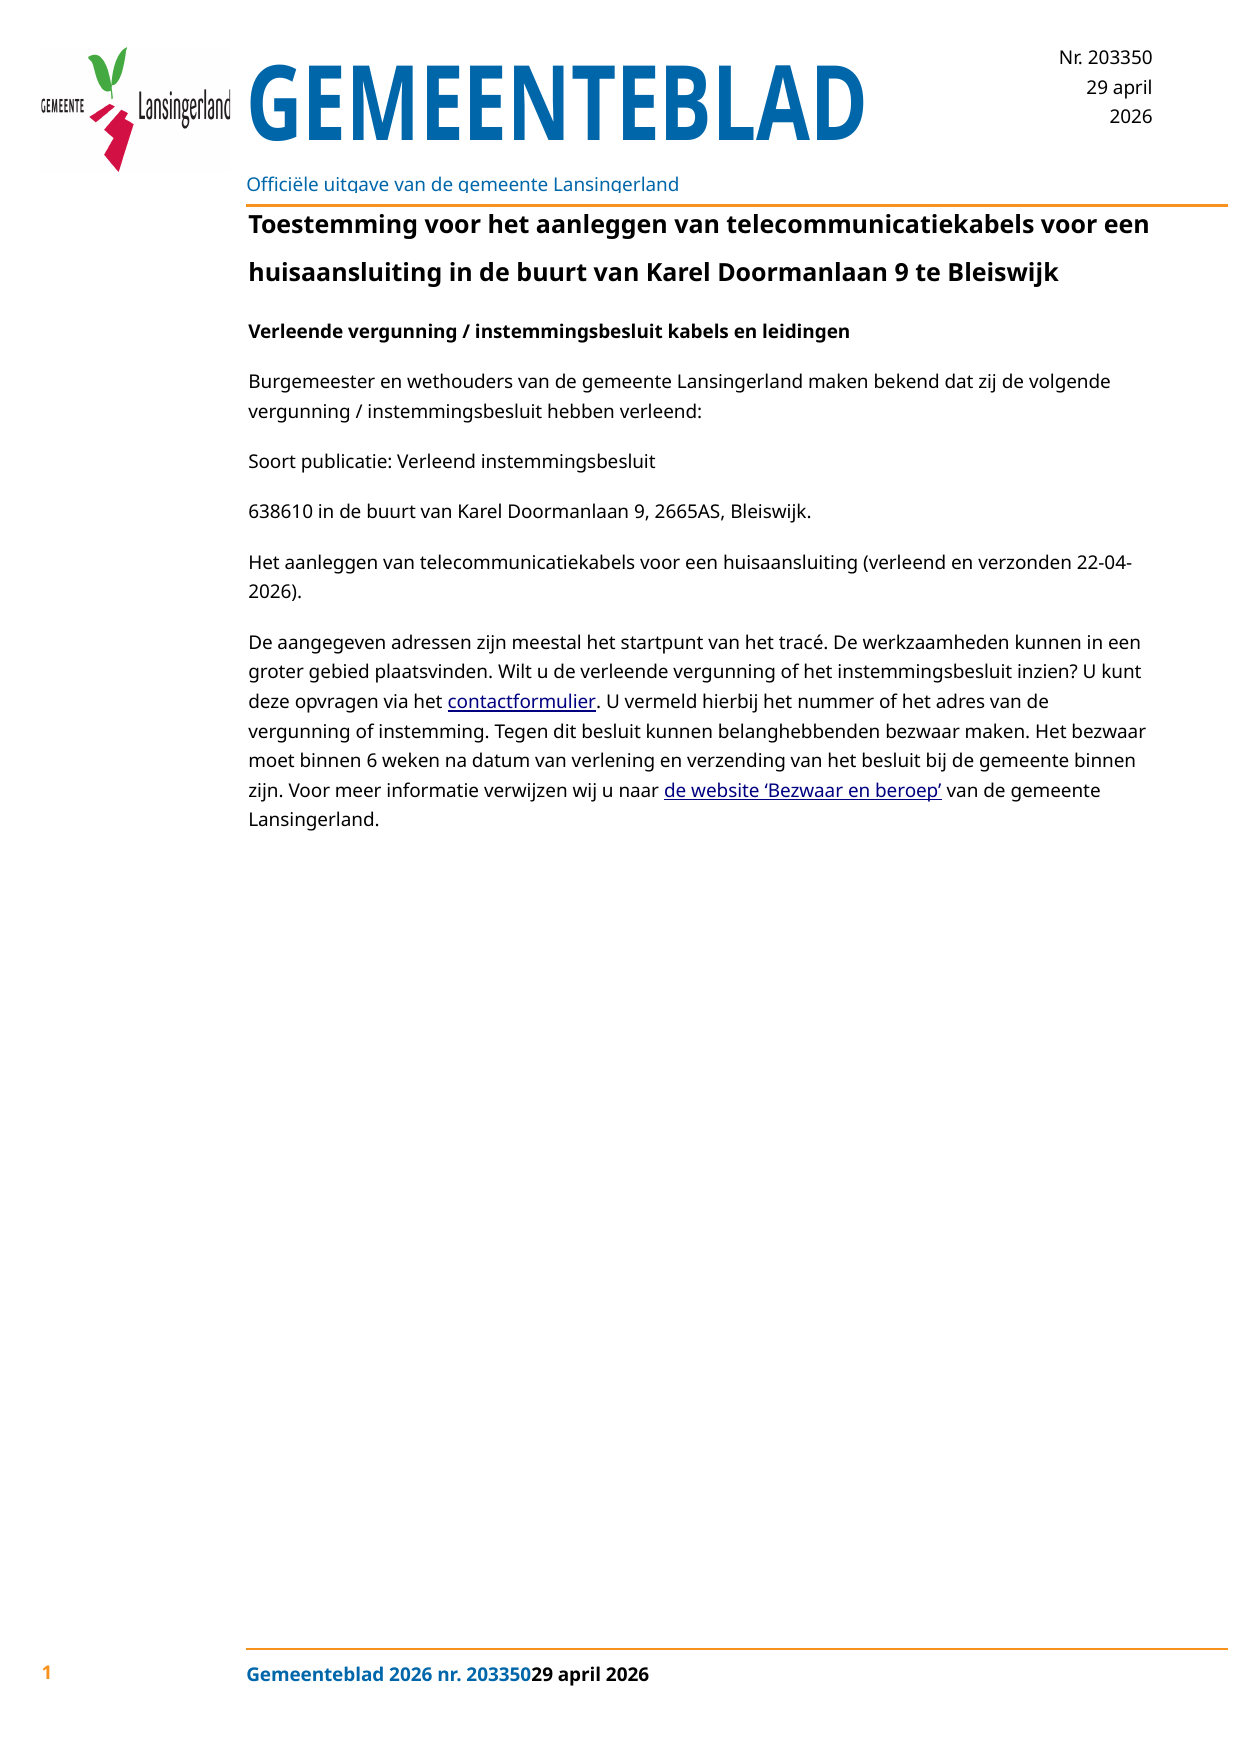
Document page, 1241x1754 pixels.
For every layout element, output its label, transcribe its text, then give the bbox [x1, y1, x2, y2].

text Burgemeester en wethouders van de gemeente Lansingerland maken bekend dat zij de volgende vergunning / instemmingsbesluit hebben verleend: [248, 368, 1152, 424]
picture [41, 47, 231, 172]
text De aangegeven adressen zijn meestal het startpunt van het tracé. De werkzaamheden kunnen in een groter gebied plaatsvinden. Wilt u de verleende vergunning of het instemmingsbesluit inzien? U kunt deze opvragen via het contactformulier. U vermeld hierbij het nummer of het adres van de vergunning of instemming. Tegen dit besluit kunnen belanghebbenden bezwaar maken. Het bezwaar moet binnen 6 weken na datum van verlening en verzending van het besluit bij de gemeente binnen zijn. Voor meer informatie verwijzen wij u naar de website ‘Bezwaar en beroep’ van de gemeente Lansingerland. [248, 629, 1152, 832]
text Soort publicatie: Verleend instemmingsbesluit [248, 448, 1152, 474]
text Verleende vergunning / instemmingsbesluit kabels en leidingen [248, 318, 1152, 344]
text 638610 in de buurt van Karel Doormanlaan 9, 2665AS, Bleiswijk. [248, 499, 1152, 524]
text Toestemming voor het aanleggen van telecommunicatiekabels voor een huisaansluiting in de buurt van Karel Doormanlaan 9 te Bleiswijk [248, 207, 1152, 288]
text Het aanleggen van telecommunicatiekabels voor een huisaansluiting (verleend en verzonden 22-04-2026). [248, 549, 1152, 604]
